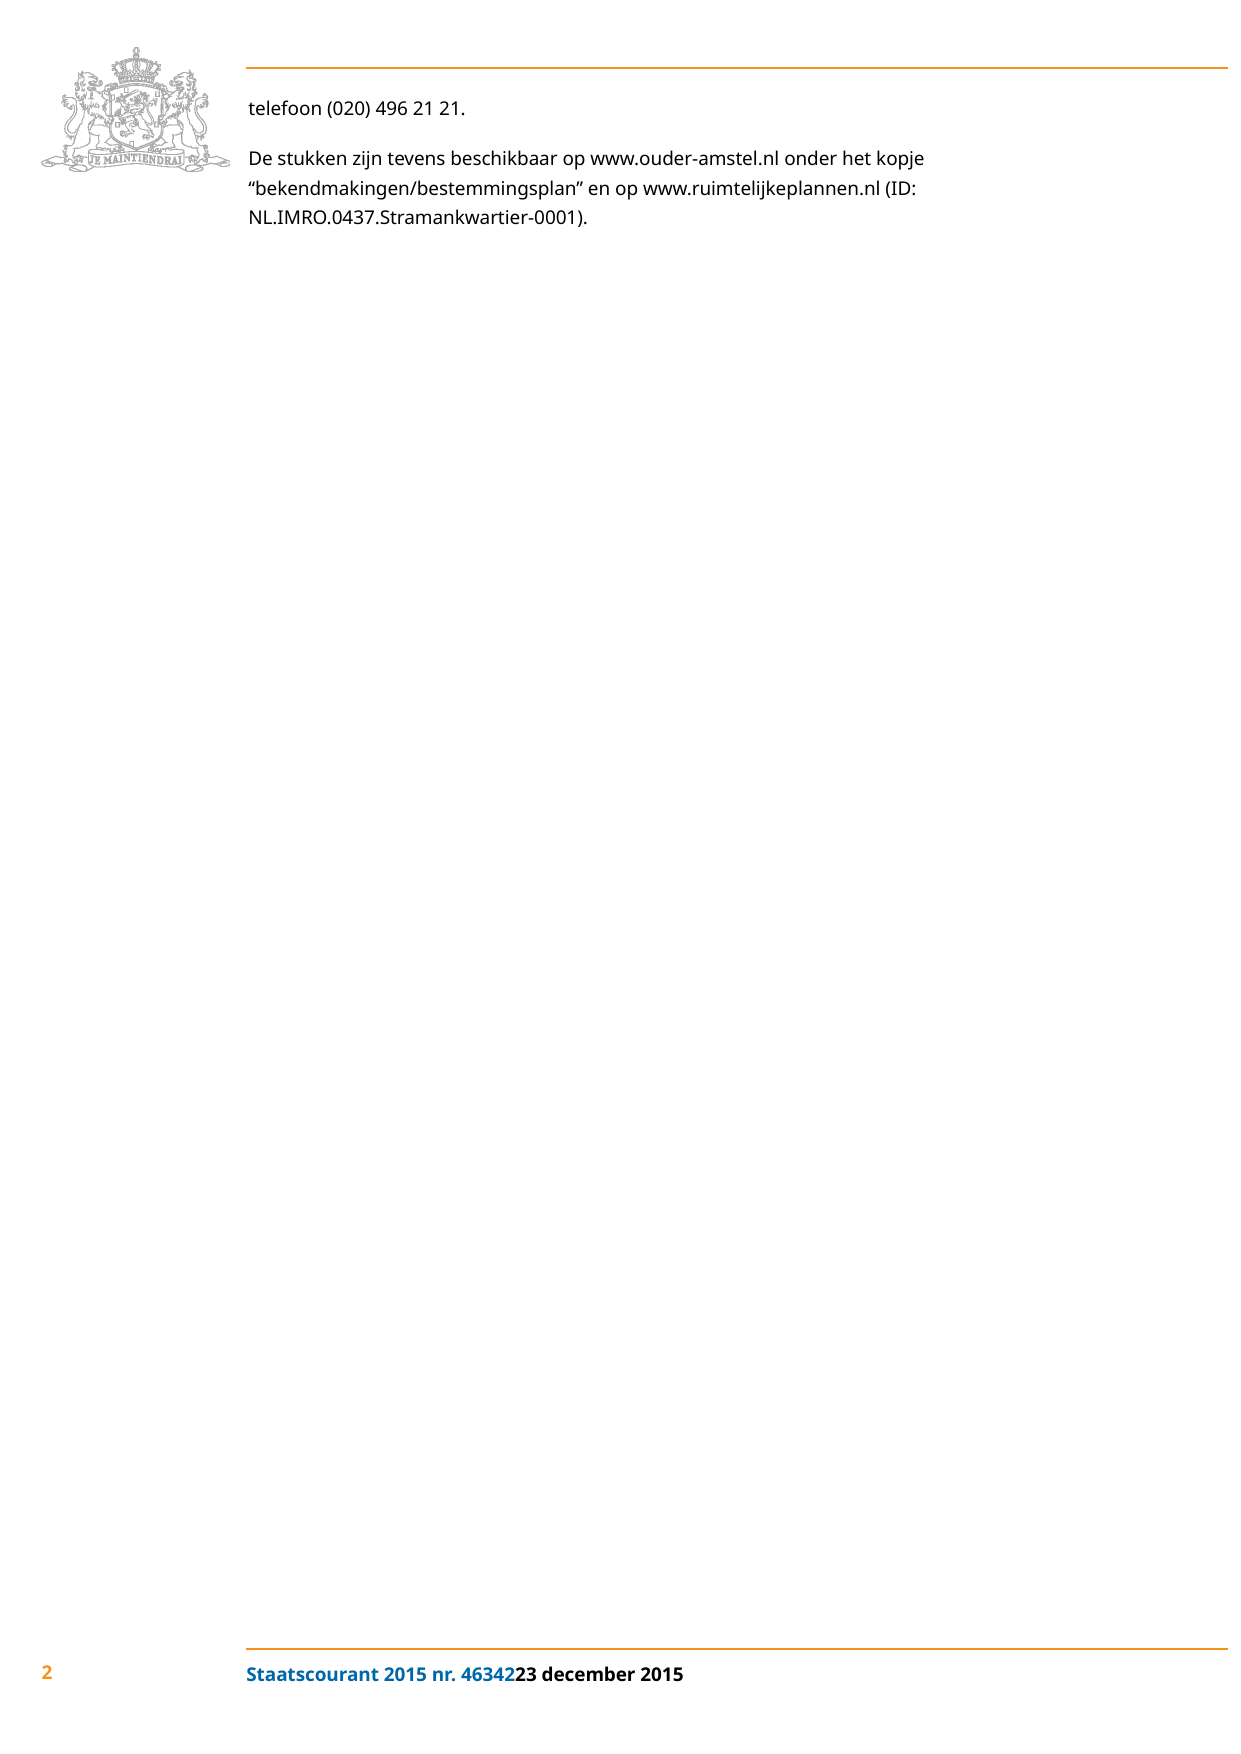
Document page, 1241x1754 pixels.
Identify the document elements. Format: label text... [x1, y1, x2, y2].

text De stukken zijn tevens beschikbaar op www.ouder-amstel.nl onder het kopje “bekendmakingen/bestemmingsplan” en op www.ruimtelijkeplannen.nl (ID: NL.IMRO.0437.Stramankwartier-0001). [248, 145, 1152, 230]
text telefoon (020) 496 21 21. [248, 95, 1152, 121]
picture [41, 47, 231, 172]
